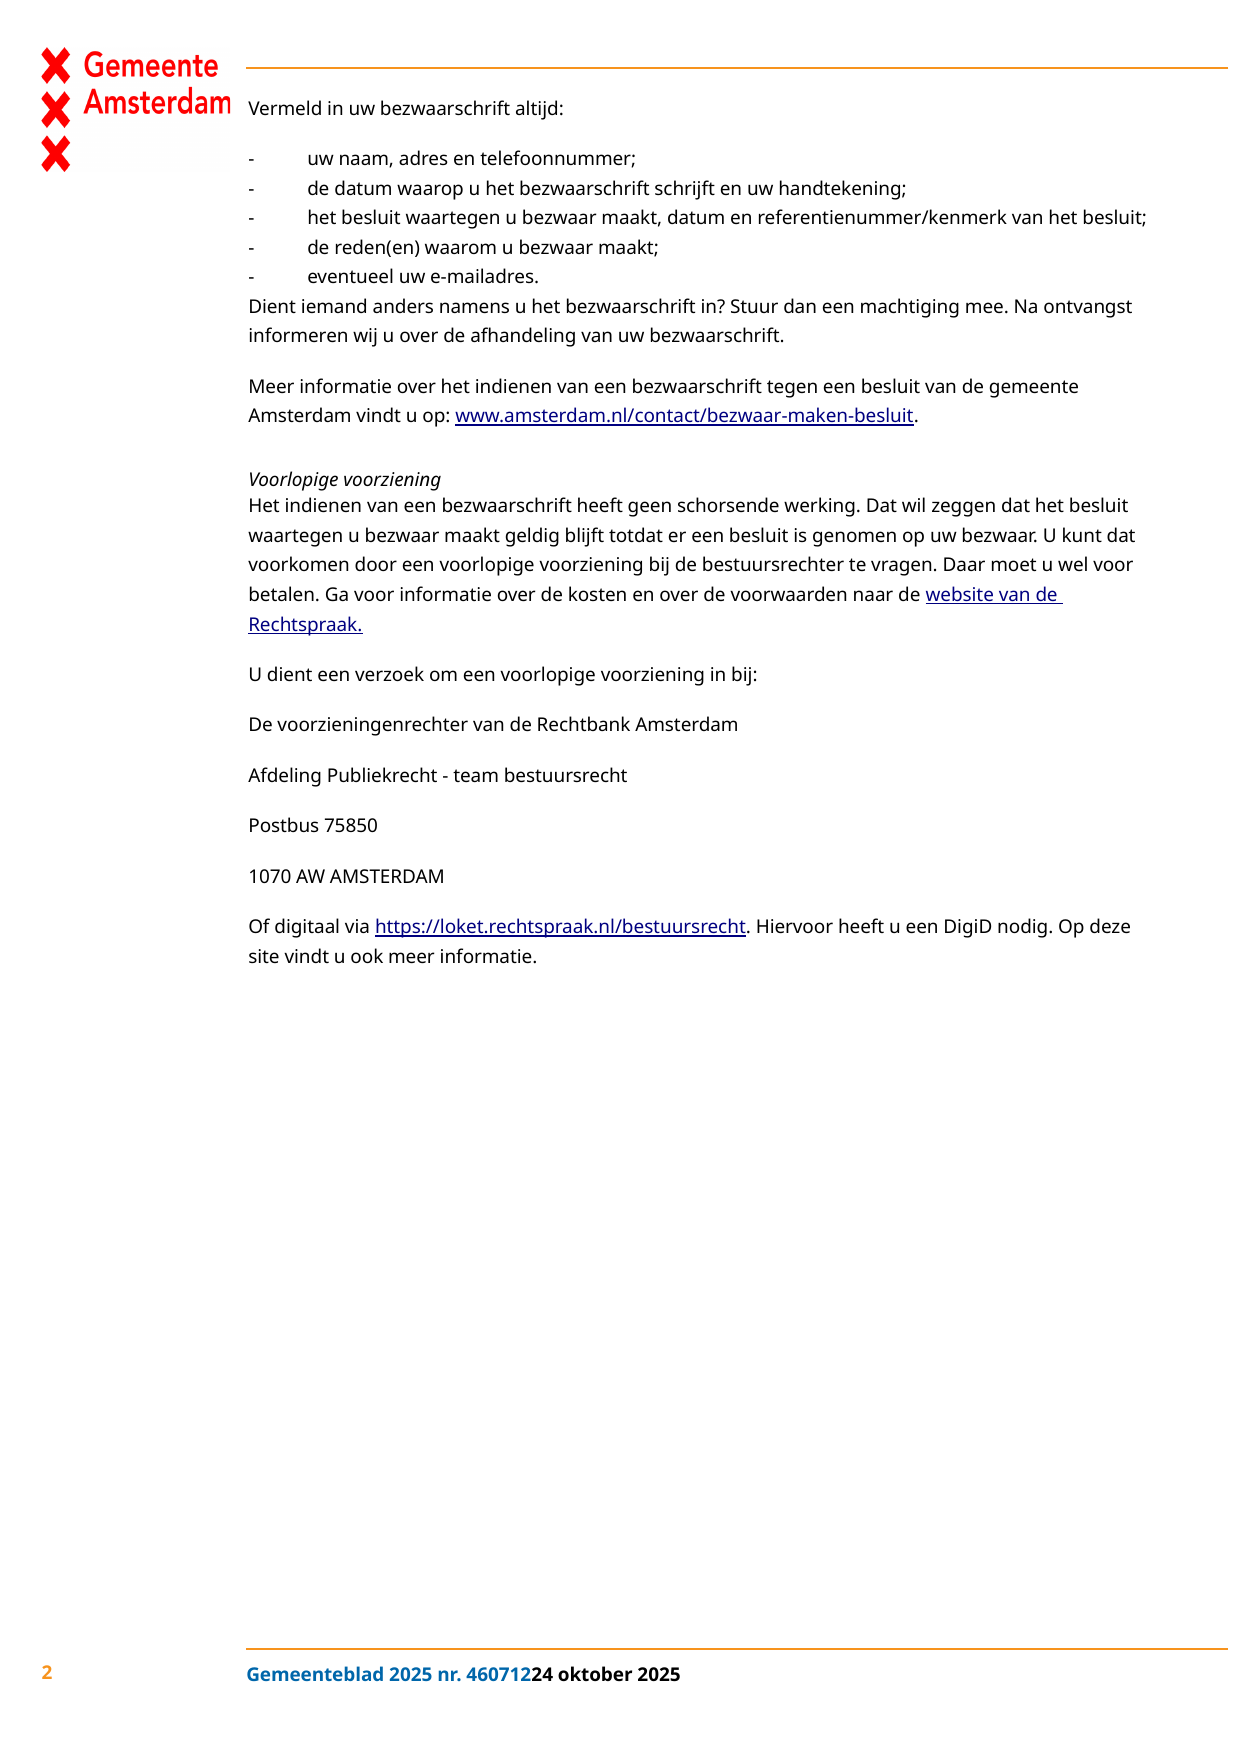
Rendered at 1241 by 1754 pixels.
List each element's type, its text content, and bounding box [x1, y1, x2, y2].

list uw naam, adres en telefoonnummer; [248, 145, 1152, 171]
text U dient een verzoek om een voorlopige voorziening in bij: [248, 661, 1152, 687]
text Vermeld in uw bezwaarschrift altijd: [248, 95, 1152, 121]
picture [41, 47, 231, 172]
text Meer informatie over het indienen van een bezwaarschrift tegen een besluit van de gemeente Amsterdam vindt u op: www.amsterdam.nl/contact/bezwaar-maken-besluit. [248, 373, 1152, 428]
text De voorzieningenrechter van de Rechtbank Amsterdam [248, 712, 1152, 737]
list het besluit waartegen u bezwaar maakt, datum en referentienummer/kenmerk van het besluit; [248, 204, 1152, 230]
text Afdeling Publiekrecht - team bestuursrecht [248, 762, 1152, 788]
text Voorlopige voorziening [248, 467, 1152, 492]
list de datum waarop u het bezwaarschrift schrijft en uw handtekening; [248, 175, 1152, 201]
text 1070 AW AMSTERDAM [248, 863, 1152, 888]
text Dient iemand anders namens u het bezwaarschrift in? Stuur dan een machtiging mee. Na ontvangst informeren wij u over de afhandeling van uw bezwaarschrift. [248, 293, 1152, 348]
text Of digitaal via https://loket.rechtspraak.nl/bestuursrecht. Hiervoor heeft u een DigiD nodig. Op deze site vindt u ook meer informatie. [248, 913, 1152, 968]
text Postbus 75850 [248, 812, 1152, 838]
text Het indienen van een bezwaarschrift heeft geen schorsende werking. Dat wil zeggen dat het besluit waartegen u bezwaar maakt geldig blijft totdat er een besluit is genomen op uw bezwaar. U kunt dat voorkomen door een voorlopige voorziening bij de bestuursrechter te vragen. Daar moet u wel voor betalen. Ga voor informatie over de kosten en over de voorwaarden naar de website van de Rechtspraak. [248, 492, 1152, 636]
list eventueel uw e-mailadres. [248, 263, 1152, 289]
list de reden(en) waarom u bezwaar maakt; [248, 234, 1152, 260]
